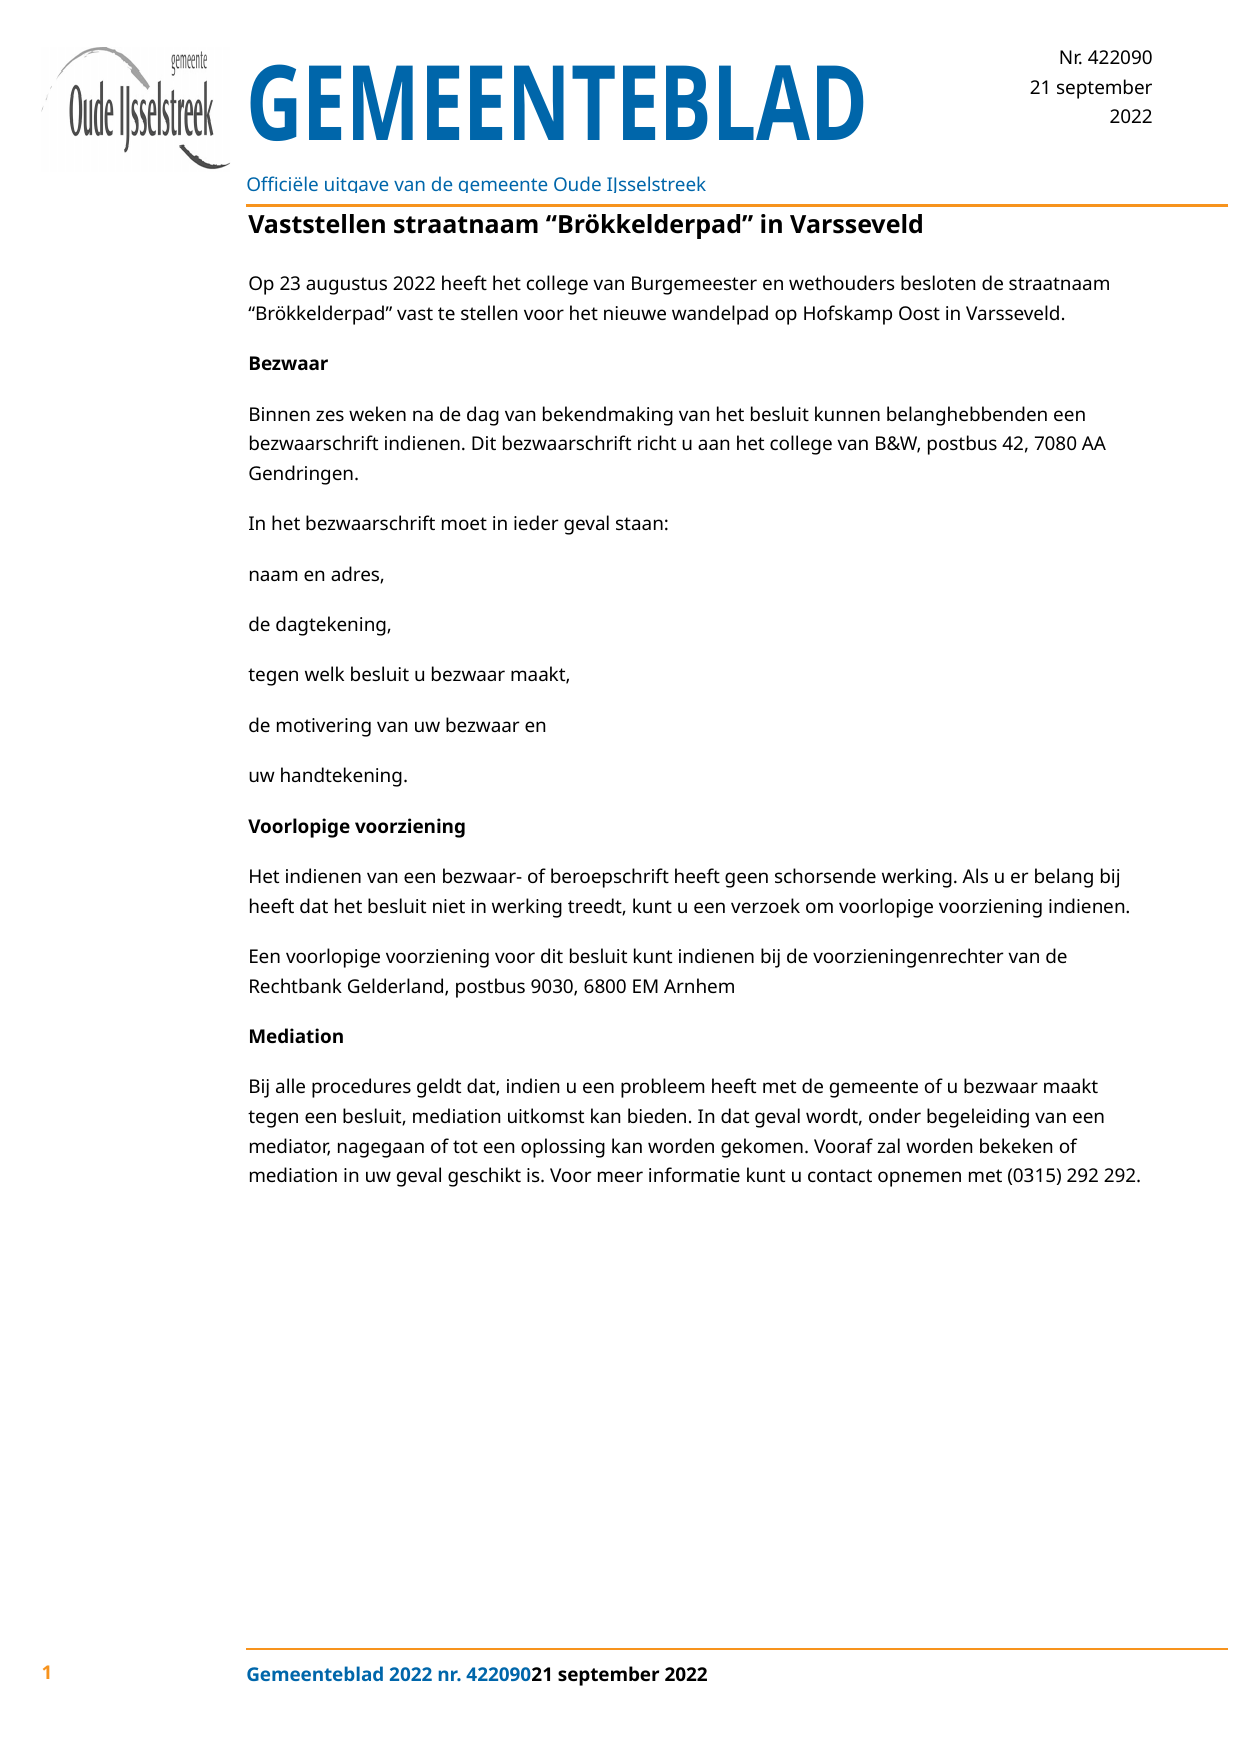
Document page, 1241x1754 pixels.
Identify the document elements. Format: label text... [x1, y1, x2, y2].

text de dagtekening, [248, 611, 1152, 637]
text tegen welk besluit u bezwaar maakt, [248, 662, 1152, 687]
text Voorlopige voorziening [248, 813, 1152, 838]
text Binnen zes weken na de dag van bekendmaking van het besluit kunnen belanghebbenden een bezwaarschrift indienen. Dit bezwaarschrift richt u aan het college van B&W, postbus 42, 7080 AA Gendringen. [248, 401, 1152, 486]
text Het indienen van een bezwaar- of beroepschrift heeft geen schorsende werking. Als u er belang bij heeft dat het besluit niet in werking treedt, kunt u een verzoek om voorlopige voorziening indienen. [248, 863, 1152, 918]
text Bij alle procedures geldt dat, indien u een probleem heeft met de gemeente of u bezwaar maakt tegen een besluit, mediation uitkomst kan bieden. In dat geval wordt, onder begeleiding van een mediator, nagegaan of tot een oplossing kan worden gekomen. Vooraf zal worden bekeken of mediation in uw geval geschikt is. Voor meer informatie kunt u contact opnemen met (0315) 292 292. [248, 1074, 1152, 1188]
text Op 23 augustus 2022 heeft het college van Burgemeester en wethouders besloten de straatnaam “Brökkelderpad” vast te stellen voor het nieuwe wandelpad op Hofskamp Oost in Varsseveld. [248, 270, 1152, 326]
text Bezwaar [248, 350, 1152, 376]
text Mediation [248, 1023, 1152, 1049]
text de motivering van uw bezwaar en [248, 712, 1152, 738]
picture [41, 47, 231, 172]
text Een voorlopige voorziening voor dit besluit kunt indienen bij de voorzieningenrechter van de Rechtbank Gelderland, postbus 9030, 6800 EM Arnhem [248, 943, 1152, 998]
text naam en adres, [248, 561, 1152, 586]
text In het bezwaarschrift moet in ieder geval staan: [248, 510, 1152, 536]
text uw handtekening. [248, 762, 1152, 788]
text Vaststellen straatnaam “Brökkelderpad” in Varsseveld [248, 207, 1152, 241]
